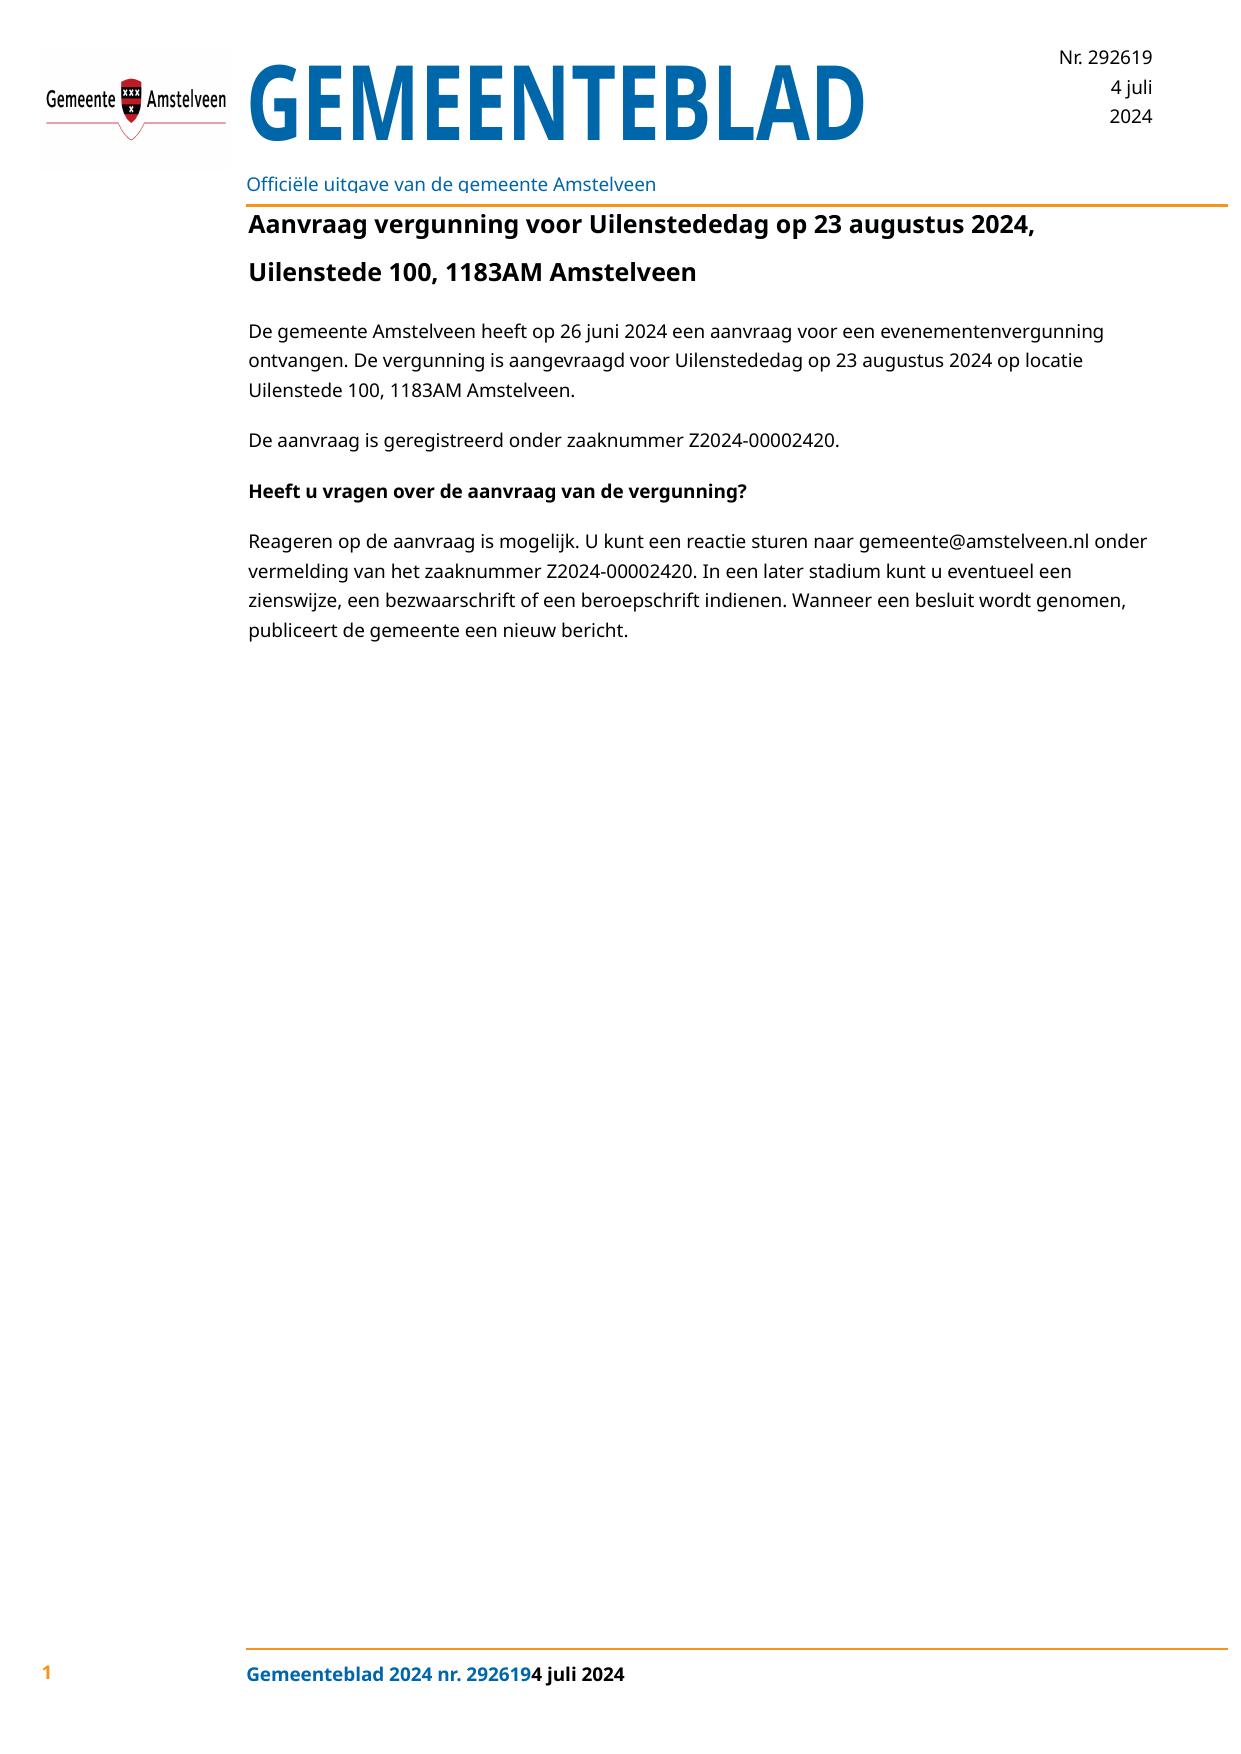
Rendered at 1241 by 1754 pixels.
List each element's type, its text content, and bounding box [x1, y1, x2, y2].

picture [41, 47, 231, 172]
text Heeft u vragen over de aanvraag van de vergunning? [248, 478, 1152, 504]
text De aanvraag is geregistreerd onder zaaknummer Z2024-00002420. [248, 427, 1152, 453]
text Reageren op de aanvraag is mogelijk. U kunt een reactie sturen naar gemeente@amstelveen.nl onder vermelding van het zaaknummer Z2024-00002420. In een later stadium kunt u eventueel een zienswijze, een bezwaarschrift of een beroepschrift indienen. Wanneer een besluit wordt genomen, publiceert de gemeente een nieuw bericht. [248, 528, 1152, 643]
text De gemeente Amstelveen heeft op 26 juni 2024 een aanvraag voor een evenementenvergunning ontvangen. De vergunning is aangevraagd voor Uilenstededag op 23 augustus 2024 op locatie Uilenstede 100, 1183AM Amstelveen. [248, 318, 1152, 403]
text Aanvraag vergunning voor Uilenstededag op 23 augustus 2024, Uilenstede 100, 1183AM Amstelveen [248, 207, 1152, 288]
